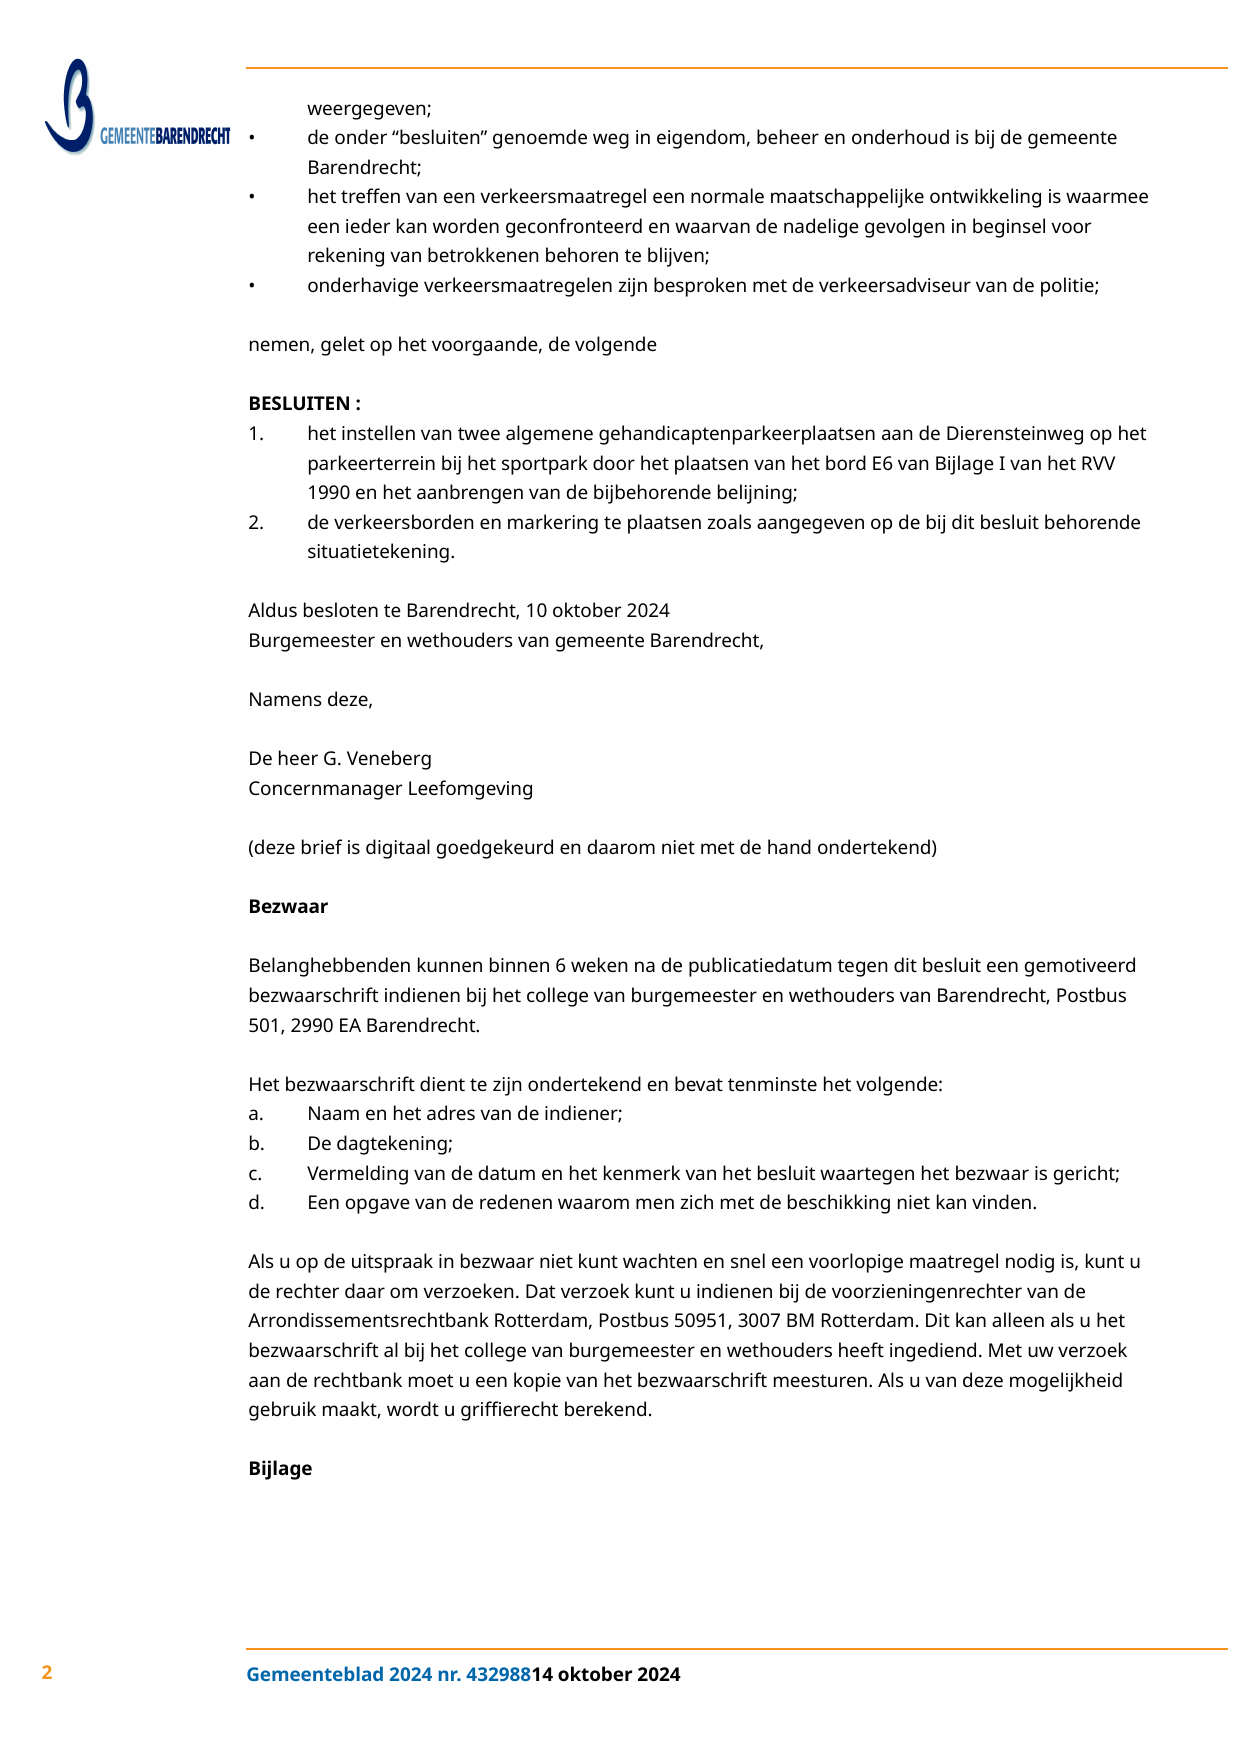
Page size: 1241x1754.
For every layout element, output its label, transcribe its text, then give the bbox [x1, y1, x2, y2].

text Aldus besloten te Barendrecht, 10 oktober 2024 [248, 598, 1152, 623]
list het treffen van een verkeersmaatregel een normale maatschappelijke ontwikkeling is waarmee een ieder kan worden geconfronteerd en waarvan de nadelige gevolgen in beginsel voor rekening van betrokkenen behoren te blijven; [248, 183, 1152, 268]
list Een opgave van de redenen waarom men zich met de beschikking niet kan vinden. [248, 1189, 1152, 1215]
list Vermelding van de datum en het kenmerk van het besluit waartegen het bezwaar is gericht; [248, 1160, 1152, 1186]
list onderhavige verkeersmaatregelen zijn besproken met de verkeersadviseur van de politie; [248, 272, 1152, 298]
list De dagtekening; [248, 1130, 1152, 1156]
list het instellen van twee algemene gehandicaptenparkeerplaatsen aan de Dierensteinweg op het parkeerterrein bij het sportpark door het plaatsen van het bord E6 van Bijlage I van het RVV 1990 en het aanbrengen van de bijbehorende belijning; [248, 420, 1152, 505]
text Namens deze, [248, 686, 1152, 712]
list Naam en het adres van de indiener; [248, 1101, 1152, 1126]
picture [41, 47, 231, 172]
text Bijlage [248, 1456, 1152, 1481]
text nemen, gelet op het voorgaande, de volgende [248, 331, 1152, 357]
text Bezwaar [248, 893, 1152, 919]
text BESLUITEN : [248, 391, 1152, 416]
text (deze brief is digitaal goedgekeurd en daarom niet met de hand ondertekend) [248, 834, 1152, 860]
text Belanghebbenden kunnen binnen 6 weken na de publicatiedatum tegen dit besluit een gemotiveerd bezwaarschrift indienen bij het college van burgemeester en wethouders van Barendrecht, Postbus 501, 2990 EA Barendrecht. [248, 953, 1152, 1038]
text Het bezwaarschrift dient te zijn ondertekend en bevat tenminste het volgende: [248, 1071, 1152, 1097]
text Burgemeester en wethouders van gemeente Barendrecht, [248, 627, 1152, 653]
text Als u op de uitspraak in bezwaar niet kunt wachten en snel een voorlopige maatregel nodig is, kunt u de rechter daar om verzoeken. Dat verzoek kunt u indienen bij de voorzieningenrechter van de Arrondissementsrechtbank Rotterdam, Postbus 50951, 3007 BM Rotterdam. Dit kan alleen als u het bezwaarschrift al bij het college van burgemeester en wethouders heeft ingediend. Met uw verzoek aan de rechtbank moet u een kopie van het bezwaarschrift meesturen. Als u van deze mogelijkheid gebruik maakt, wordt u griffierecht berekend. [248, 1248, 1152, 1422]
list weergegeven; [248, 95, 1152, 121]
text De heer G. Veneberg [248, 746, 1152, 771]
list de verkeersborden en markering te plaatsen zoals aangegeven op de bij dit besluit behorende situatietekening. [248, 509, 1152, 564]
list de onder “besluiten” genoemde weg in eigendom, beheer en onderhoud is bij de gemeente Barendrecht; [248, 124, 1152, 180]
text Concernmanager Leefomgeving [248, 775, 1152, 801]
